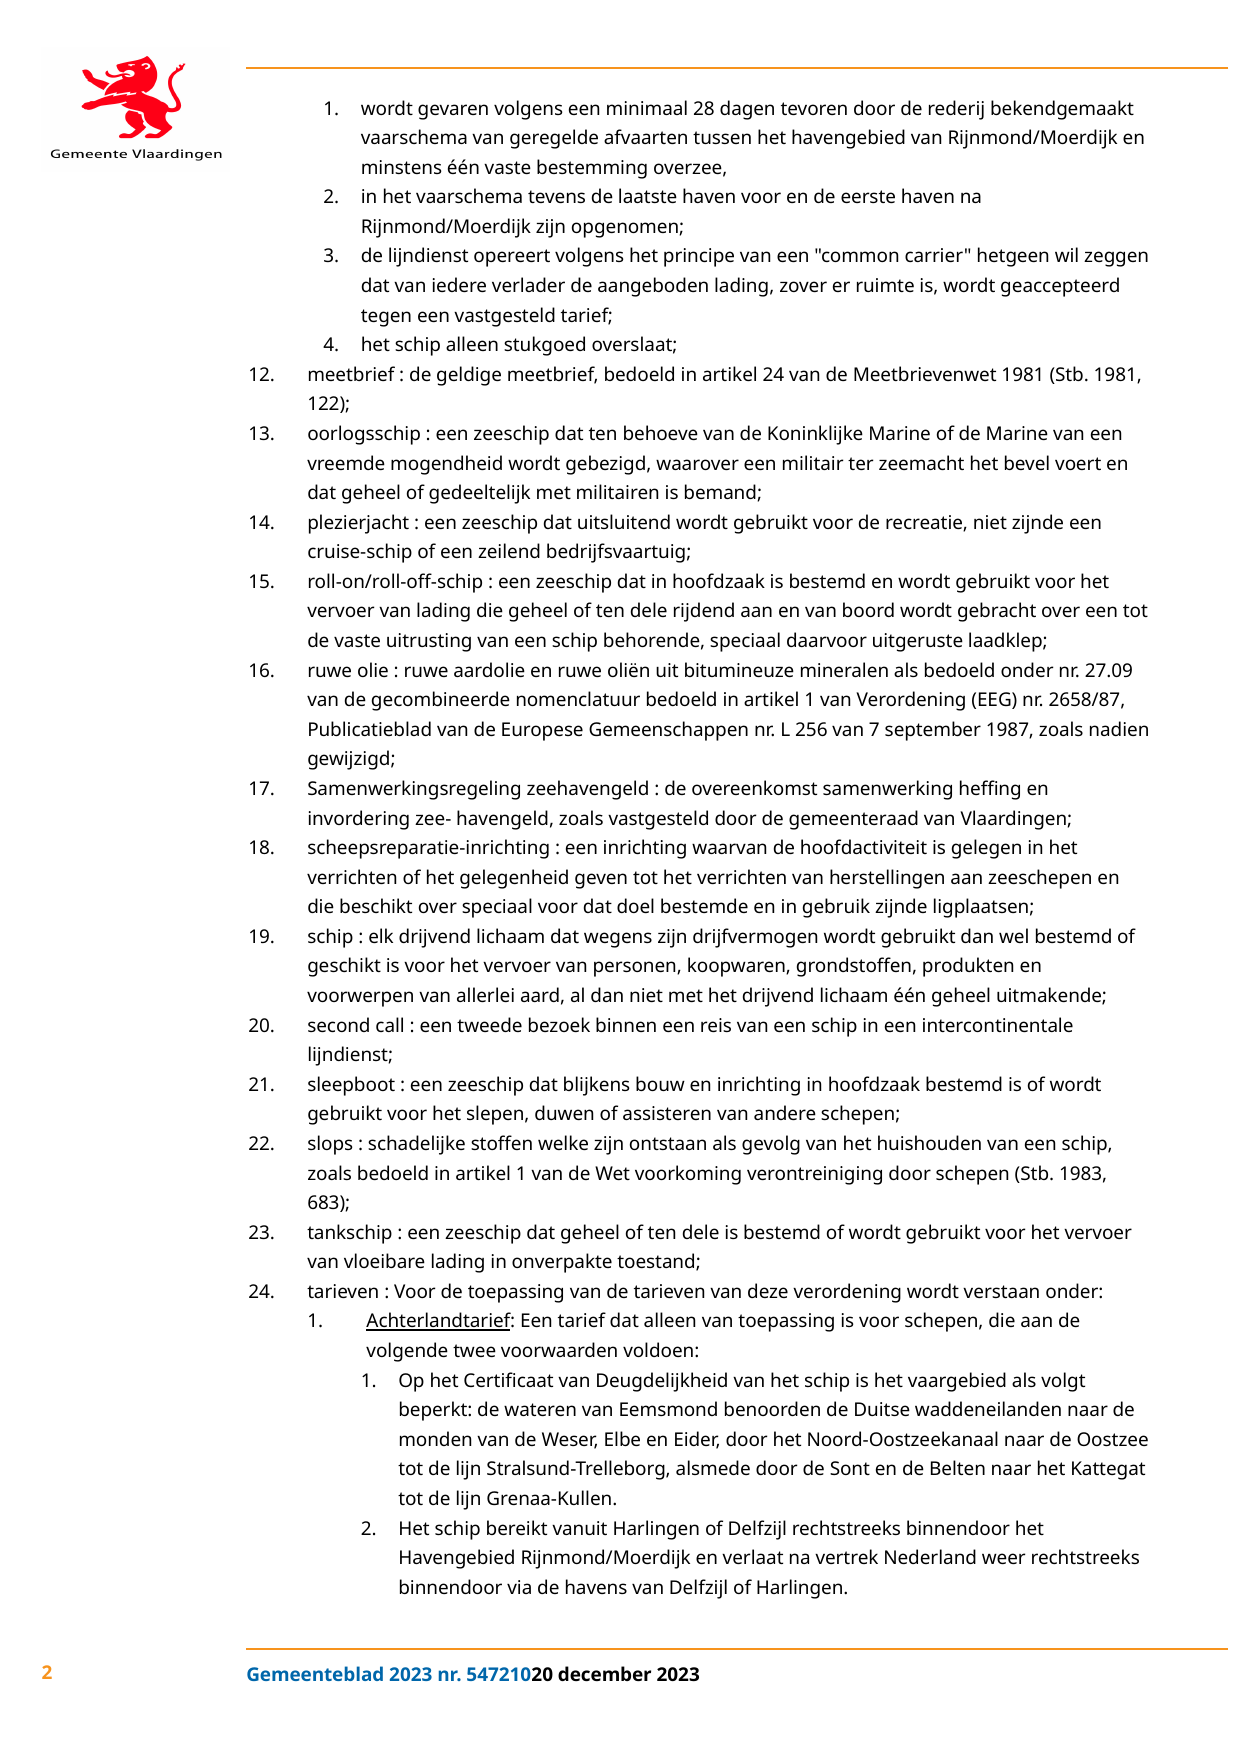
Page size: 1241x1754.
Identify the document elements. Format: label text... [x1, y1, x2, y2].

list meetbrief : de geldige meetbrief, bedoeld in artikel 24 van de Meetbrievenwet 1981 (Stb. 1981, 122); [248, 361, 1152, 416]
list Publicatieblad van de Europese Gemeenschappen nr. L 256 van 7 september 1987, zoals nadien gewijzigd; [248, 716, 1152, 771]
list slops : schadelijke stoffen welke zijn ontstaan als gevolg van het huishouden van een schip, zoals bedoeld in artikel 1 van de Wet voorkoming verontreiniging door schepen (Stb. 1983, 683); [248, 1130, 1152, 1215]
list het schip alleen stukgoed overslaat; [323, 331, 1152, 357]
list roll-on/roll-off-schip : een zeeschip dat in hoofdzaak is bestemd en wordt gebruikt voor het vervoer van lading die geheel of ten dele rijdend aan en van boord wordt gebracht over een tot de vaste uitrusting van een schip behorende, speciaal daarvoor uitgeruste laadklep; [248, 568, 1152, 653]
list wordt gevaren volgens een minimaal 28 dagen tevoren door de rederij bekendgemaakt vaarschema van geregelde afvaarten tussen het havengebied van Rijnmond/Moerdijk en minstens één vaste bestemming overzee, [323, 95, 1152, 180]
list plezierjacht : een zeeschip dat uitsluitend wordt gebruikt voor de recreatie, niet zijnde een cruise-schip of een zeilend bedrijfsvaartuig; [248, 509, 1152, 564]
list Het schip bereikt vanuit Harlingen of Delfzijl rechtstreeks binnendoor het Havengebied Rijnmond/Moerdijk en verlaat na vertrek Nederland weer rechtstreeks binnendoor via de havens van Delfzijl of Harlingen. [361, 1515, 1152, 1600]
list sleepboot : een zeeschip dat blijkens bouw en inrichting in hoofdzaak bestemd is of wordt gebruikt voor het slepen, duwen of assisteren van andere schepen; [248, 1071, 1152, 1126]
list Op het Certificaat van Deugdelijkheid van het schip is het vaargebied als volgt beperkt: de wateren van Eemsmond benoorden de Duitse waddeneilanden naar de monden van de Weser, Elbe en Eider, door het Noord-Oostzeekanaal naar de Oostzee tot de lijn Stralsund-Trelleborg, alsmede door de Sont en de Belten naar het Kattegat tot de lijn Grenaa-Kullen. [361, 1367, 1152, 1511]
list oorlogsschip : een zeeschip dat ten behoeve van de Koninklijke Marine of de Marine van een vreemde mogendheid wordt gebezigd, waarover een militair ter zeemacht het bevel voert en dat geheel of gedeeltelijk met militairen is bemand; [248, 420, 1152, 505]
list schip : elk drijvend lichaam dat wegens zijn drijfvermogen wordt gebruikt dan wel bestemd of geschikt is voor het vervoer van personen, koopwaren, grondstoffen, produkten en voorwerpen van allerlei aard, al dan niet met het drijvend lichaam één geheel uitmakende; [248, 923, 1152, 1008]
list in het vaarschema tevens de laatste haven voor en de eerste haven na Rijnmond/Moerdijk zijn opgenomen; [323, 183, 1152, 239]
list de lijndienst opereert volgens het principe van een "common carrier" hetgeen wil zeggen dat van iedere verlader de aangeboden lading, zover er ruimte is, wordt geaccepteerd tegen een vastgesteld tarief; [323, 243, 1152, 328]
picture [41, 47, 231, 172]
list scheepsreparatie-inrichting : een inrichting waarvan de hoofdactiviteit is gelegen in het verrichten of het gelegenheid geven tot het verrichten van herstellingen aan zeeschepen en die beschikt over speciaal voor dat doel bestemde en in gebruik zijnde ligplaatsen; [248, 834, 1152, 919]
list second call : een tweede bezoek binnen een reis van een schip in een intercontinentale lijndienst; [248, 1012, 1152, 1067]
list Samenwerkingsregeling zeehavengeld : de overeenkomst samenwerking heffing en invordering zee- havengeld, zoals vastgesteld door de gemeenteraad van Vlaardingen; [248, 775, 1152, 831]
list tarieven : Voor de toepassing van de tarieven van deze verordening wordt verstaan onder: [248, 1278, 1152, 1304]
list Achterlandtarief: Een tarief dat alleen van toepassing is voor schepen, die aan de volgende twee voorwaarden voldoen: [307, 1308, 1152, 1363]
list ruwe olie : ruwe aardolie en ruwe oliën uit bitumineuze mineralen als bedoeld onder nr. 27.09 van de gecombineerde nomenclatuur bedoeld in artikel 1 van Verordening (EEG) nr. 2658/87, [248, 657, 1152, 712]
list tankschip : een zeeschip dat geheel of ten dele is bestemd of wordt gebruikt voor het vervoer van vloeibare lading in onverpakte toestand; [248, 1219, 1152, 1274]
